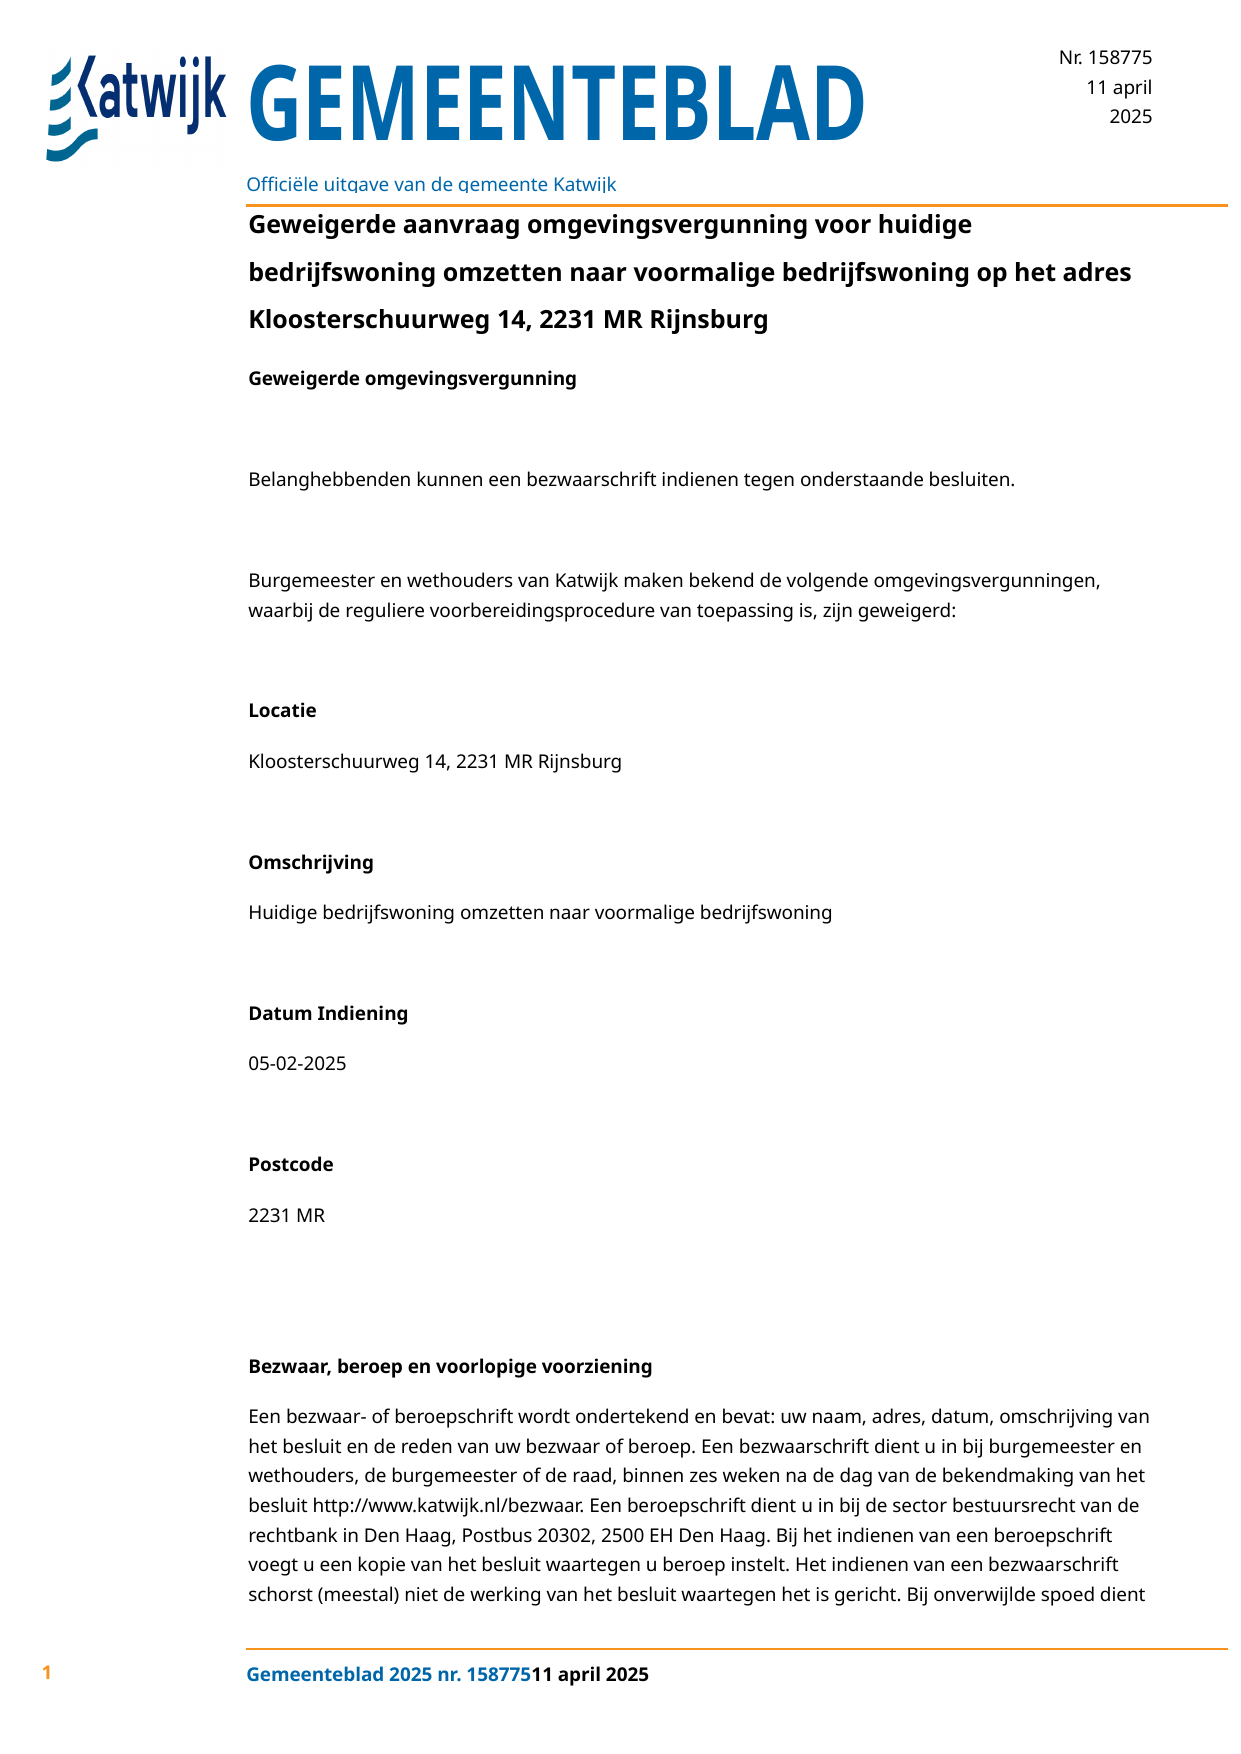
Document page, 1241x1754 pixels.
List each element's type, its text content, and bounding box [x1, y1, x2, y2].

text Huidige bedrijfswoning omzetten naar voormalige bedrijfswoning [248, 899, 1152, 925]
text Kloosterschuurweg 14, 2231 MR Rijnsburg [248, 748, 1152, 774]
text Een bezwaar- of beroepschrift wordt ondertekend en bevat: uw naam, adres, datum, omschrijving van het besluit en de reden van uw bezwaar of beroep. Een bezwaarschrift dient u in bij burgemeester en wethouders, de burgemeester of de raad, binnen zes weken na de dag van de bekendmaking van het besluit http://www.katwijk.nl/bezwaar. Een beroepschrift dient u in bij de sector bestuursrecht van de rechtbank in Den Haag, Postbus 20302, 2500 EH Den Haag. Bij het indienen van een beroepschrift voegt u een kopie van het besluit waartegen u beroep instelt. Het indienen van een bezwaarschrift schorst (meestal) niet de werking van het besluit waartegen het is gericht. Bij onverwijlde spoed dient [248, 1403, 1152, 1607]
text Postcode [248, 1151, 1152, 1177]
text Geweigerde aanvraag omgevingsvergunning voor huidige bedrijfswoning omzetten naar voormalige bedrijfswoning op het adres Kloosterschuurweg 14, 2231 MR Rijnsburg [248, 207, 1152, 336]
text Geweigerde omgevingsvergunning [248, 366, 1152, 391]
text Bezwaar, beroep en voorlopige voorziening [248, 1353, 1152, 1379]
text 05-02-2025 [248, 1051, 1152, 1076]
picture [41, 47, 231, 172]
text Datum Indiening [248, 1000, 1152, 1026]
text Burgemeester en wethouders van Katwijk maken bekend de volgende omgevingsvergunningen, waarbij de reguliere voorbereidingsprocedure van toepassing is, zijn geweigerd: [248, 567, 1152, 622]
text Locatie [248, 698, 1152, 723]
text Omschrijving [248, 849, 1152, 874]
text 2231 MR [248, 1202, 1152, 1227]
text Belanghebbenden kunnen een bezwaarschrift indienen tegen onderstaande besluiten. [248, 466, 1152, 492]
